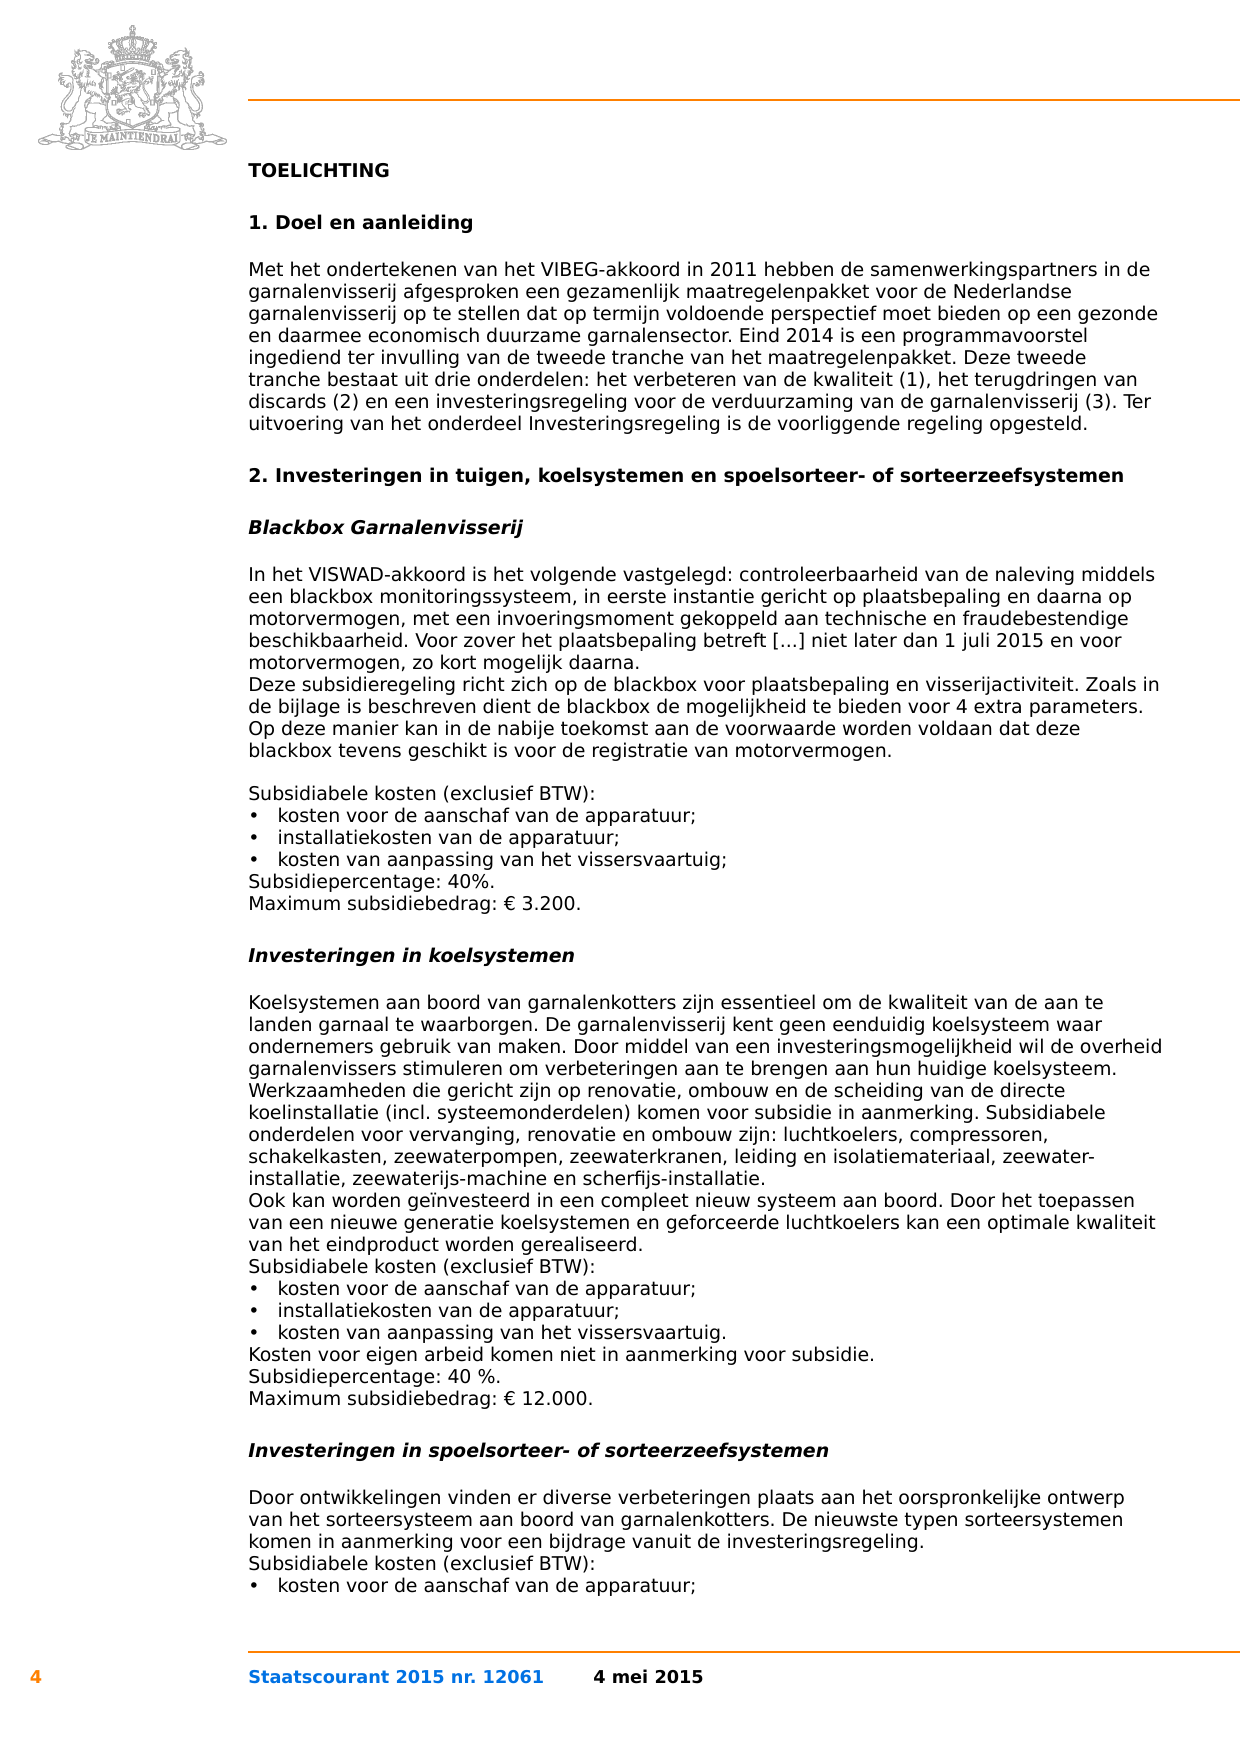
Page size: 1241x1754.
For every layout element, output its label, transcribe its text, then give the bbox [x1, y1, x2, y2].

text Subsidiepercentage: 40 %. [248, 1366, 1163, 1388]
text Met het ondertekenen van het VIBEG-akkoord in 2011 hebben de samenwerkingspartners in de garnalenvisserij afgesproken een gezamenlijk maatregelenpakket voor de Nederlandse garnalenvisserij op te stellen dat op termijn voldoende perspectief moet bieden op een gezonde en daarmee economisch duurzame garnalensector. Eind 2014 is een programmavoorstel ingediend ter invulling van de tweede tranche van het maatregelenpakket. Deze tweede tranche bestaat uit drie onderdelen: het verbeteren van de kwaliteit (1), het terugdringen van discards (2) en een investeringsregeling voor de verduurzaming van de garnalenvisserij (3). Ter uitvoering van het onderdeel Investeringsregeling is de voorliggende regeling opgesteld. [248, 259, 1163, 435]
text • installatiekosten van de apparatuur; [248, 1300, 1163, 1322]
subtitle Investeringen in spoelsorteer- of sorteerzeefsystemen [248, 1440, 1163, 1462]
text Koelsystemen aan boord van garnalenkotters zijn essentieel om de kwaliteit van de aan te landen garnaal te waarborgen. De garnalenvisserij kent geen eenduidig koelsysteem waar ondernemers gebruik van maken. Door middel van een investeringsmogelijkheid wil de overheid garnalenvissers stimuleren om verbeteringen aan te brengen aan hun huidige koelsysteem. [248, 992, 1163, 1080]
text Maximum subsidiebedrag: € 3.200. [248, 893, 1163, 915]
subtitle 1. Doel en aanleiding [248, 212, 1163, 234]
text In het VISWAD-akkoord is het volgende vastgelegd: controleerbaarheid van de naleving middels een blackbox monitoringssysteem, in eerste instantie gericht op plaatsbepaling en daarna op motorvermogen, met een invoeringsmoment gekoppeld aan technische en fraudebestendige beschikbaarheid. Voor zover het plaatsbepaling betreft [...] niet later dan 1 juli 2015 en voor motorvermogen, zo kort mogelijk daarna. [248, 564, 1163, 673]
text • kosten voor de aanschaf van de apparatuur; [248, 1575, 1163, 1597]
text • kosten van aanpassing van het vissersvaartuig. [248, 1322, 1163, 1344]
text • kosten voor de aanschaf van de apparatuur; [248, 1278, 1163, 1300]
text Ook kan worden geïnvesteerd in een compleet nieuw systeem aan boord. Door het toepassen van een nieuwe generatie koelsystemen en geforceerde luchtkoelers kan een optimale kwaliteit van het eindproduct worden gerealiseerd. [248, 1190, 1163, 1256]
text Deze subsidieregeling richt zich op de blackbox voor plaatsbepaling en visserijactiviteit. Zoals in de bijlage is beschreven dient de blackbox de mogelijkheid te bieden voor 4 extra parameters. Op deze manier kan in de nabije toekomst aan de voorwaarde worden voldaan dat deze blackbox tevens geschikt is voor de registratie van motorvermogen. [248, 673, 1163, 761]
subtitle 2. Investeringen in tuigen, koelsystemen en spoelsorteer- of sorteerzeefsystemen [248, 465, 1163, 487]
text Subsidiabele kosten (exclusief BTW): [248, 1553, 1163, 1575]
text Werkzaamheden die gericht zijn op renovatie, ombouw en de scheiding van de directe koelinstallatie (incl. systeemonderdelen) komen voor subsidie in aanmerking. Subsidiabele onderdelen voor vervanging, renovatie en ombouw zijn: luchtkoelers, compressoren, schakelkasten, zeewaterpompen, zeewaterkranen, leiding en isolatiemateriaal, zeewater-installatie, zeewaterijs-machine en scherfijs-installatie. [248, 1080, 1163, 1190]
text Kosten voor eigen arbeid komen niet in aanmerking voor subsidie. [248, 1344, 1163, 1366]
subtitle Investeringen in koelsystemen [248, 945, 1163, 967]
picture [38, 25, 227, 150]
text Maximum subsidiebedrag: € 12.000. [248, 1388, 1163, 1410]
subtitle TOELICHTING [248, 160, 1163, 182]
text Subsidiepercentage: 40%. [248, 871, 1163, 893]
text Subsidiabele kosten (exclusief BTW): [248, 783, 1163, 805]
subtitle Blackbox Garnalenvisserij [248, 517, 1163, 539]
text • kosten voor de aanschaf van de apparatuur; [248, 805, 1163, 827]
text Subsidiabele kosten (exclusief BTW): [248, 1256, 1163, 1278]
text • installatiekosten van de apparatuur; [248, 827, 1163, 849]
text • kosten van aanpassing van het vissersvaartuig; [248, 849, 1163, 871]
text Door ontwikkelingen vinden er diverse verbeteringen plaats aan het oorspronkelijke ontwerp van het sorteersysteem aan boord van garnalenkotters. De nieuwste typen sorteersystemen komen in aanmerking voor een bijdrage vanuit de investeringsregeling. [248, 1487, 1163, 1553]
